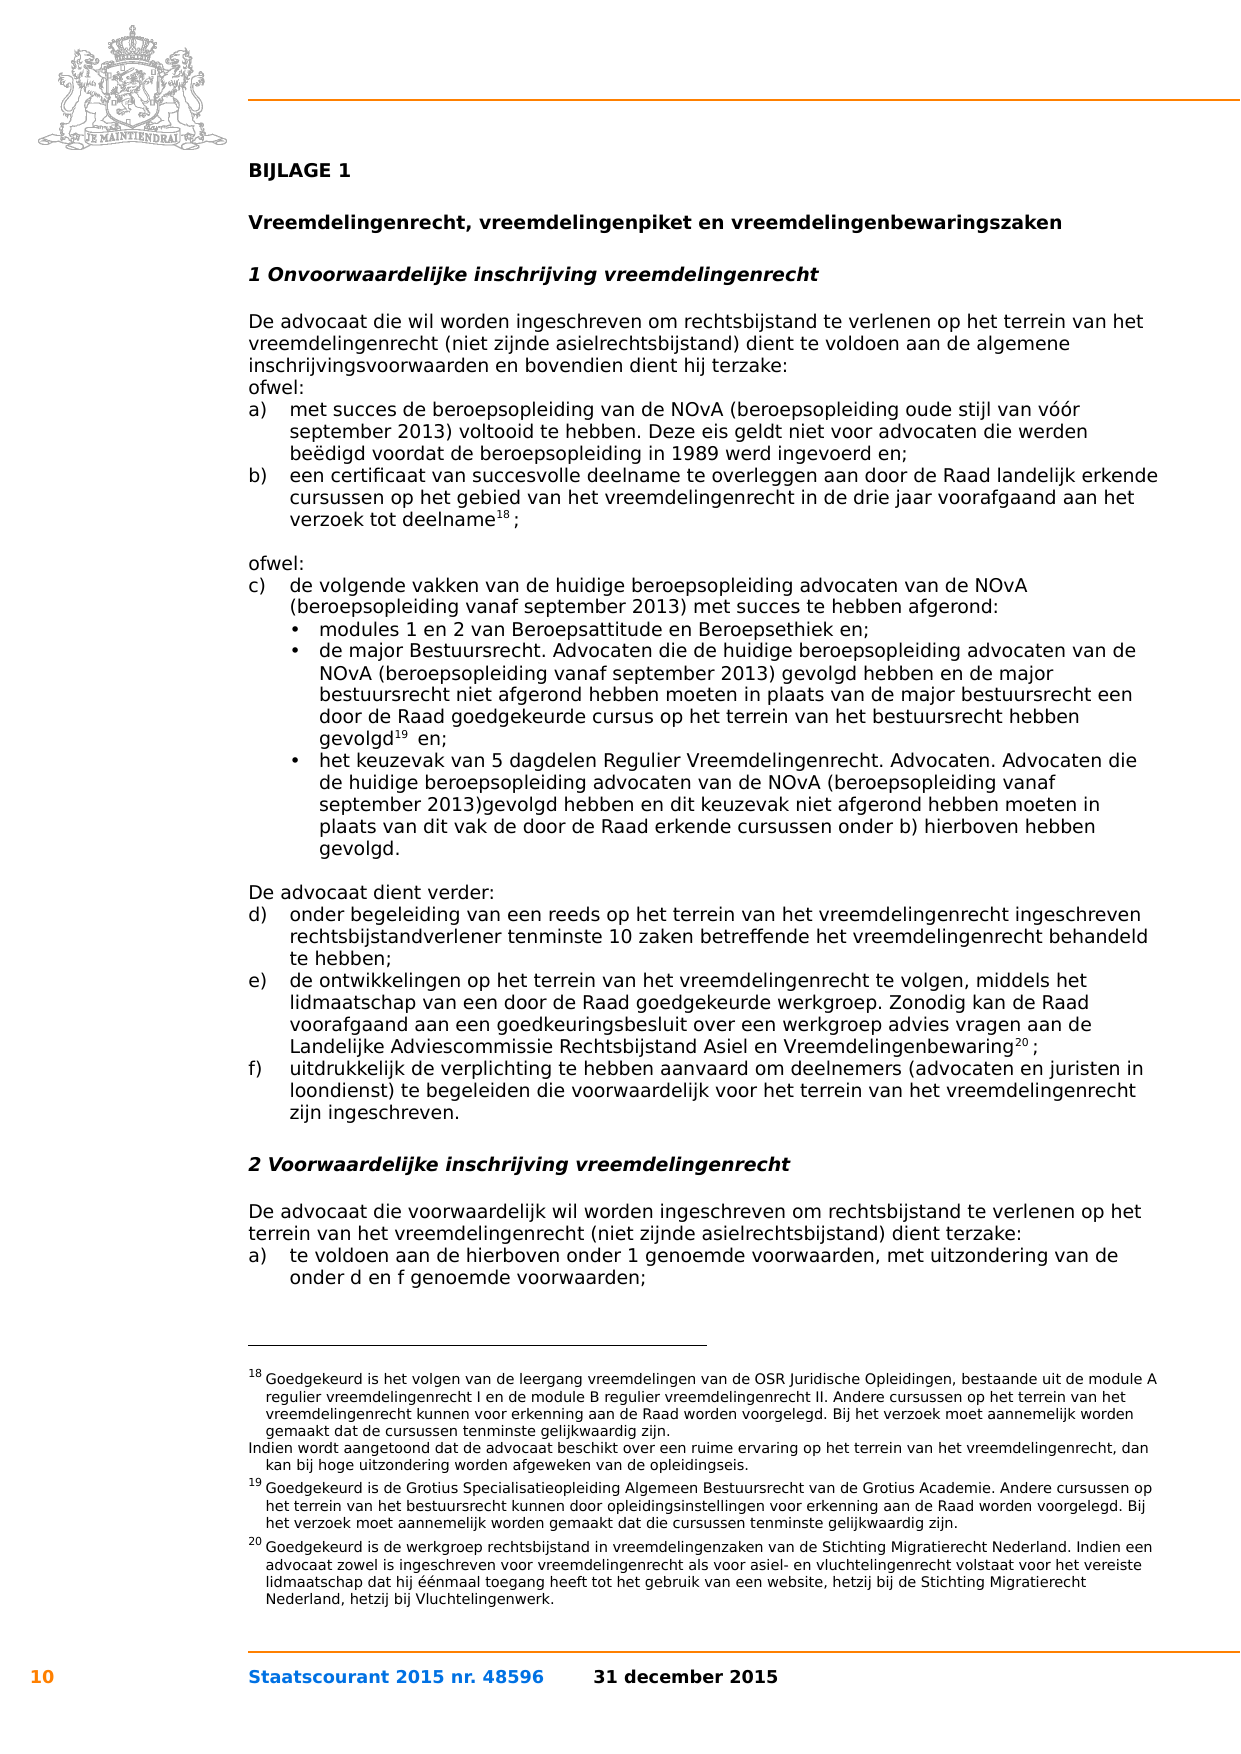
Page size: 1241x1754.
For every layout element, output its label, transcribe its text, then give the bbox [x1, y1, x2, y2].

text • het keuzevak van 5 dagdelen Regulier Vreemdelingenrecht. Advocaten. Advocaten die de huidige beroepsopleiding advocaten van de NOvA (beroepsopleiding vanaf september 2013)gevolgd hebben en dit keuzevak niet afgerond hebben moeten in plaats van dit vak de door de Raad erkende cursussen onder b) hierboven hebben gevolgd. [289, 750, 1163, 860]
text Goedgekeurd is het volgen van de leergang vreemdelingen van de OSR Juridische Opleidingen, bestaande uit de module A regulier vreemdelingenrecht I en de module B regulier vreemdelingenrecht II. Andere cursussen op het terrein van het vreemdelingenrecht kunnen voor erkenning aan de Raad worden voorgelegd. Bij het verzoek moet aannemelijk worden gemaakt dat de cursussen tenminste gelijkwaardig zijn. [248, 1367, 1163, 1440]
subtitle BIJLAGE 1 [248, 160, 1163, 182]
text • de major Bestuursrecht. Advocaten die de huidige beroepsopleiding advocaten van de NOvA (beroepsopleiding vanaf september 2013) gevolgd hebben en de major bestuursrecht niet afgerond hebben moeten in plaats van de major bestuursrecht een door de Raad goedgekeurde cursus op het terrein van het bestuursrecht hebben gevolgd en; [289, 640, 1163, 750]
text De advocaat die wil worden ingeschreven om rechtsbijstand te verlenen op het terrein van het vreemdelingenrecht (niet zijnde asielrechtsbijstand) dient te voldoen aan de algemene inschrijvingsvoorwaarden en bovendien dient hij terzake: [248, 311, 1163, 377]
text a) te voldoen aan de hierboven onder 1 genoemde voorwaarden, met uitzondering van de onder d en f genoemde voorwaarden; [248, 1245, 1163, 1289]
subtitle 2 Voorwaardelijke inschrijving vreemdelingenrecht [248, 1154, 1163, 1176]
picture [38, 25, 227, 150]
text ofwel: [248, 552, 1163, 574]
text De advocaat dient verder: [248, 882, 1163, 904]
subtitle 1 Onvoorwaardelijke inschrijving vreemdelingenrecht [248, 264, 1163, 286]
text e) de ontwikkelingen op het terrein van het vreemdelingenrecht te volgen, middels het lidmaatschap van een door de Raad goedgekeurde werkgroep. Zonodig kan de Raad voorafgaand aan een goedkeuringsbesluit over een werkgroep advies vragen aan de Landelijke Adviescommissie Rechtsbijstand Asiel en Vreemdelingenbewaring; [248, 970, 1163, 1058]
text a) met succes de beroepsopleiding van de NOvA (beroepsopleiding oude stijl van vóór september 2013) voltooid te hebben. Deze eis geldt niet voor advocaten die werden beëdigd voordat de beroepsopleiding in 1989 werd ingevoerd en; [248, 399, 1163, 465]
text d) onder begeleiding van een reeds op het terrein van het vreemdelingenrecht ingeschreven rechtsbijstandverlener tenminste 10 zaken betreffende het vreemdelingenrecht behandeld te hebben; [248, 904, 1163, 970]
text b) een certificaat van succesvolle deelname te overleggen aan door de Raad landelijk erkende cursussen op het gebied van het vreemdelingenrecht in de drie jaar voorafgaand aan het verzoek tot deelname; [248, 465, 1163, 531]
text De advocaat die voorwaardelijk wil worden ingeschreven om rechtsbijstand te verlenen op het terrein van het vreemdelingenrecht (niet zijnde asielrechtsbijstand) dient terzake: [248, 1201, 1163, 1245]
text Goedgekeurd is de werkgroep rechtsbijstand in vreemdelingenzaken van de Stichting Migratierecht Nederland. Indien een advocaat zowel is ingeschreven voor vreemdelingenrecht als voor asiel- en vluchtelingenrecht volstaat voor het vereiste lidmaatschap dat hij éénmaal toegang heeft tot het gebruik van een website, hetzij bij de Stichting Migratierecht Nederland, hetzij bij Vluchtelingenwerk. [248, 1535, 1163, 1608]
text c) de volgende vakken van de huidige beroepsopleiding advocaten van de NOvA (beroepsopleiding vanaf september 2013) met succes te hebben afgerond: [248, 574, 1163, 618]
text Goedgekeurd is de Grotius Specialisatieopleiding Algemeen Bestuursrecht van de Grotius Academie. Andere cursussen op het terrein van het bestuursrecht kunnen door opleidingsinstellingen voor erkenning aan de Raad worden voorgelegd. Bij het verzoek moet aannemelijk worden gemaakt dat die cursussen tenminste gelijkwaardig zijn. [248, 1476, 1163, 1532]
text ofwel: [248, 377, 1163, 399]
subtitle Vreemdelingenrecht, vreemdelingenpiket en vreemdelingenbewaringszaken [248, 212, 1163, 234]
text • modules 1 en 2 van Beroepsattitude en Beroepsethiek en; [289, 618, 1163, 640]
text f) uitdrukkelijk de verplichting te hebben aanvaard om deelnemers (advocaten en juristen in loondienst) te begeleiden die voorwaardelijk voor het terrein van het vreemdelingenrecht zijn ingeschreven. [248, 1058, 1163, 1124]
text Indien wordt aangetoond dat de advocaat beschikt over een ruime ervaring op het terrein van het vreemdelingenrecht, dan kan bij hoge uitzondering worden afgeweken van de opleidingseis. [248, 1440, 1163, 1473]
